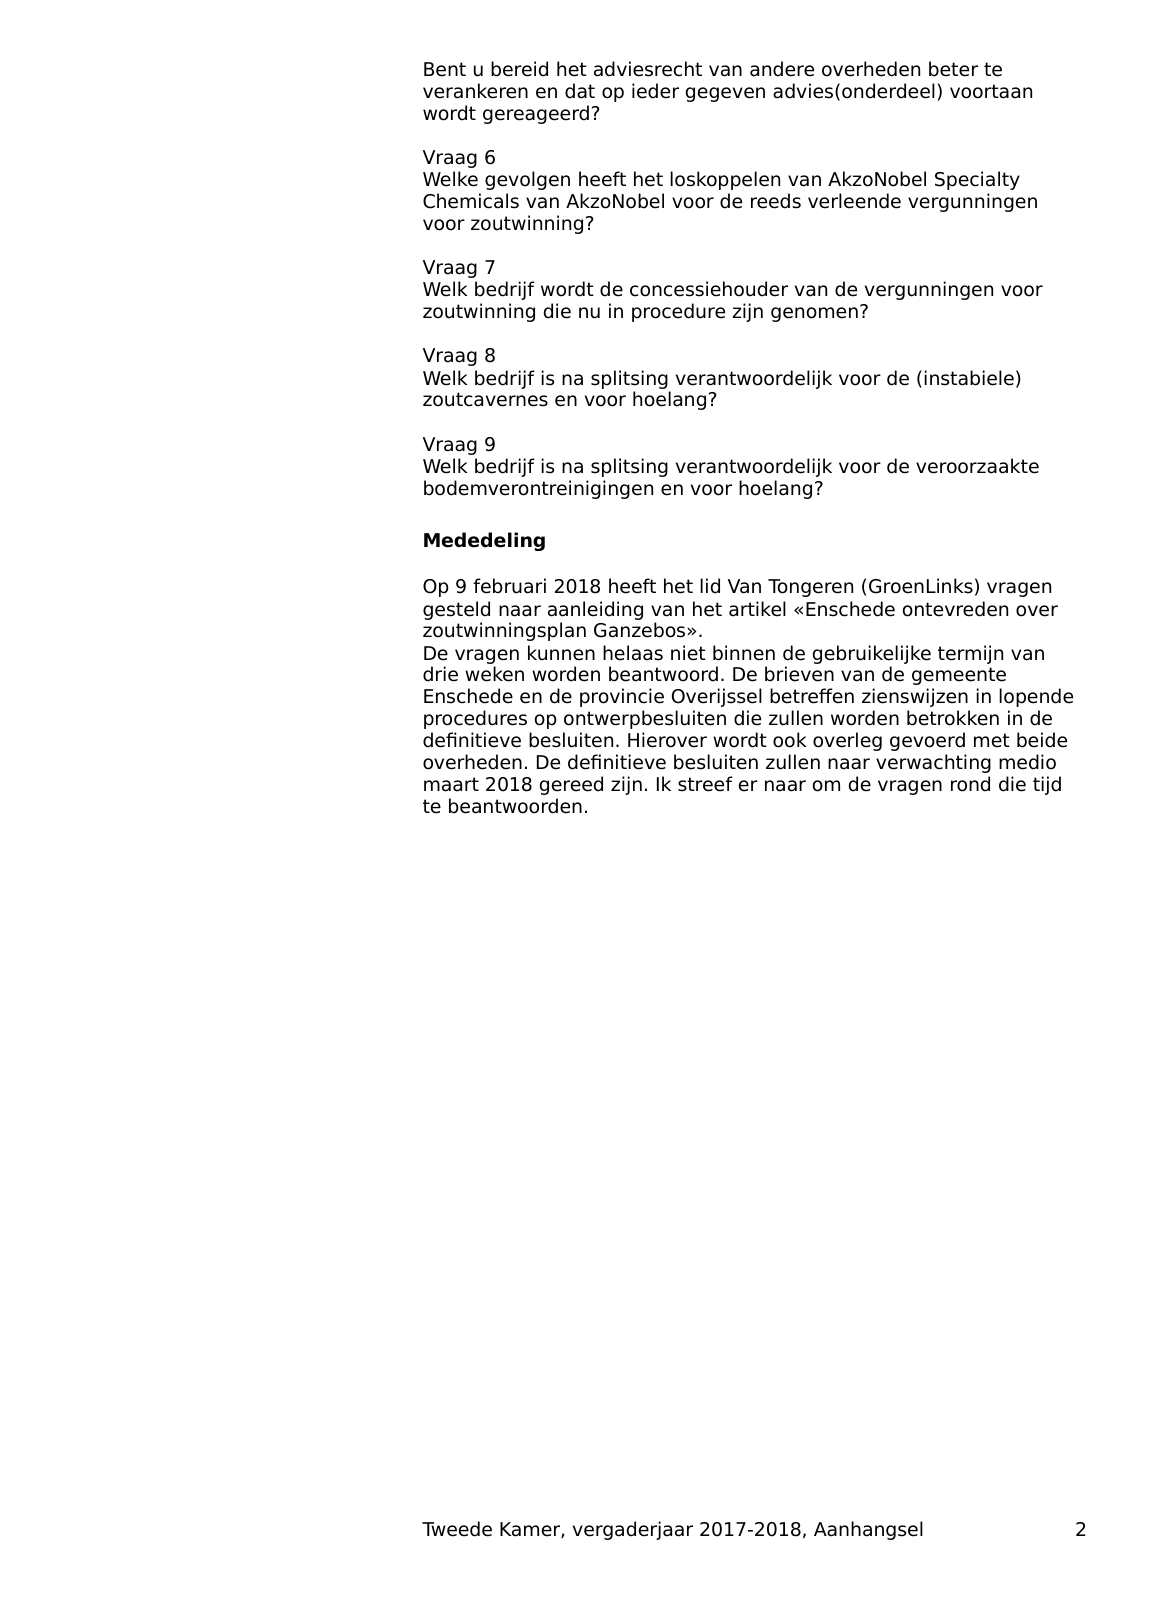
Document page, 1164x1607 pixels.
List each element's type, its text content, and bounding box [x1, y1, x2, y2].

text Vraag 8 [422, 345, 1087, 367]
subtitle Mededeling [422, 529, 1087, 551]
text Welk bedrijf wordt de concessiehouder van de vergunningen voor zoutwinning die nu in procedure zijn genomen? [422, 279, 1087, 323]
text De vragen kunnen helaas niet binnen de gebruikelijke termijn van drie weken worden beantwoord. De brieven van de gemeente Enschede en de provincie Overijssel betreffen zienswijzen in lopende procedures op ontwerpbesluiten die zullen worden betrokken in de definitieve besluiten. Hierover wordt ook overleg gevoerd met beide overheden. De definitieve besluiten zullen naar verwachting medio maart 2018 gereed zijn. Ik streef er naar om de vragen rond die tijd te beantwoorden. [422, 642, 1087, 818]
text Vraag 6 [422, 147, 1087, 169]
text Op 9 februari 2018 heeft het lid Van Tongeren (GroenLinks) vragen gesteld naar aanleiding van het artikel «Enschede ontevreden over zoutwinningsplan Ganzebos». [422, 576, 1087, 642]
text Welke gevolgen heeft het loskoppelen van AkzoNobel Specialty Chemicals van AkzoNobel voor de reeds verleende vergunningen voor zoutwinning? [422, 169, 1087, 235]
text Vraag 7 [422, 257, 1087, 279]
text Bent u bereid het adviesrecht van andere overheden beter te verankeren en dat op ieder gegeven advies(onderdeel) voortaan wordt gereageerd? [422, 59, 1087, 125]
text Welk bedrijf is na splitsing verantwoordelijk voor de (instabiele) zoutcavernes en voor hoelang? [422, 367, 1087, 411]
text Welk bedrijf is na splitsing verantwoordelijk voor de veroorzaakte bodemverontreinigingen en voor hoelang? [422, 456, 1087, 499]
text Vraag 9 [422, 433, 1087, 456]
